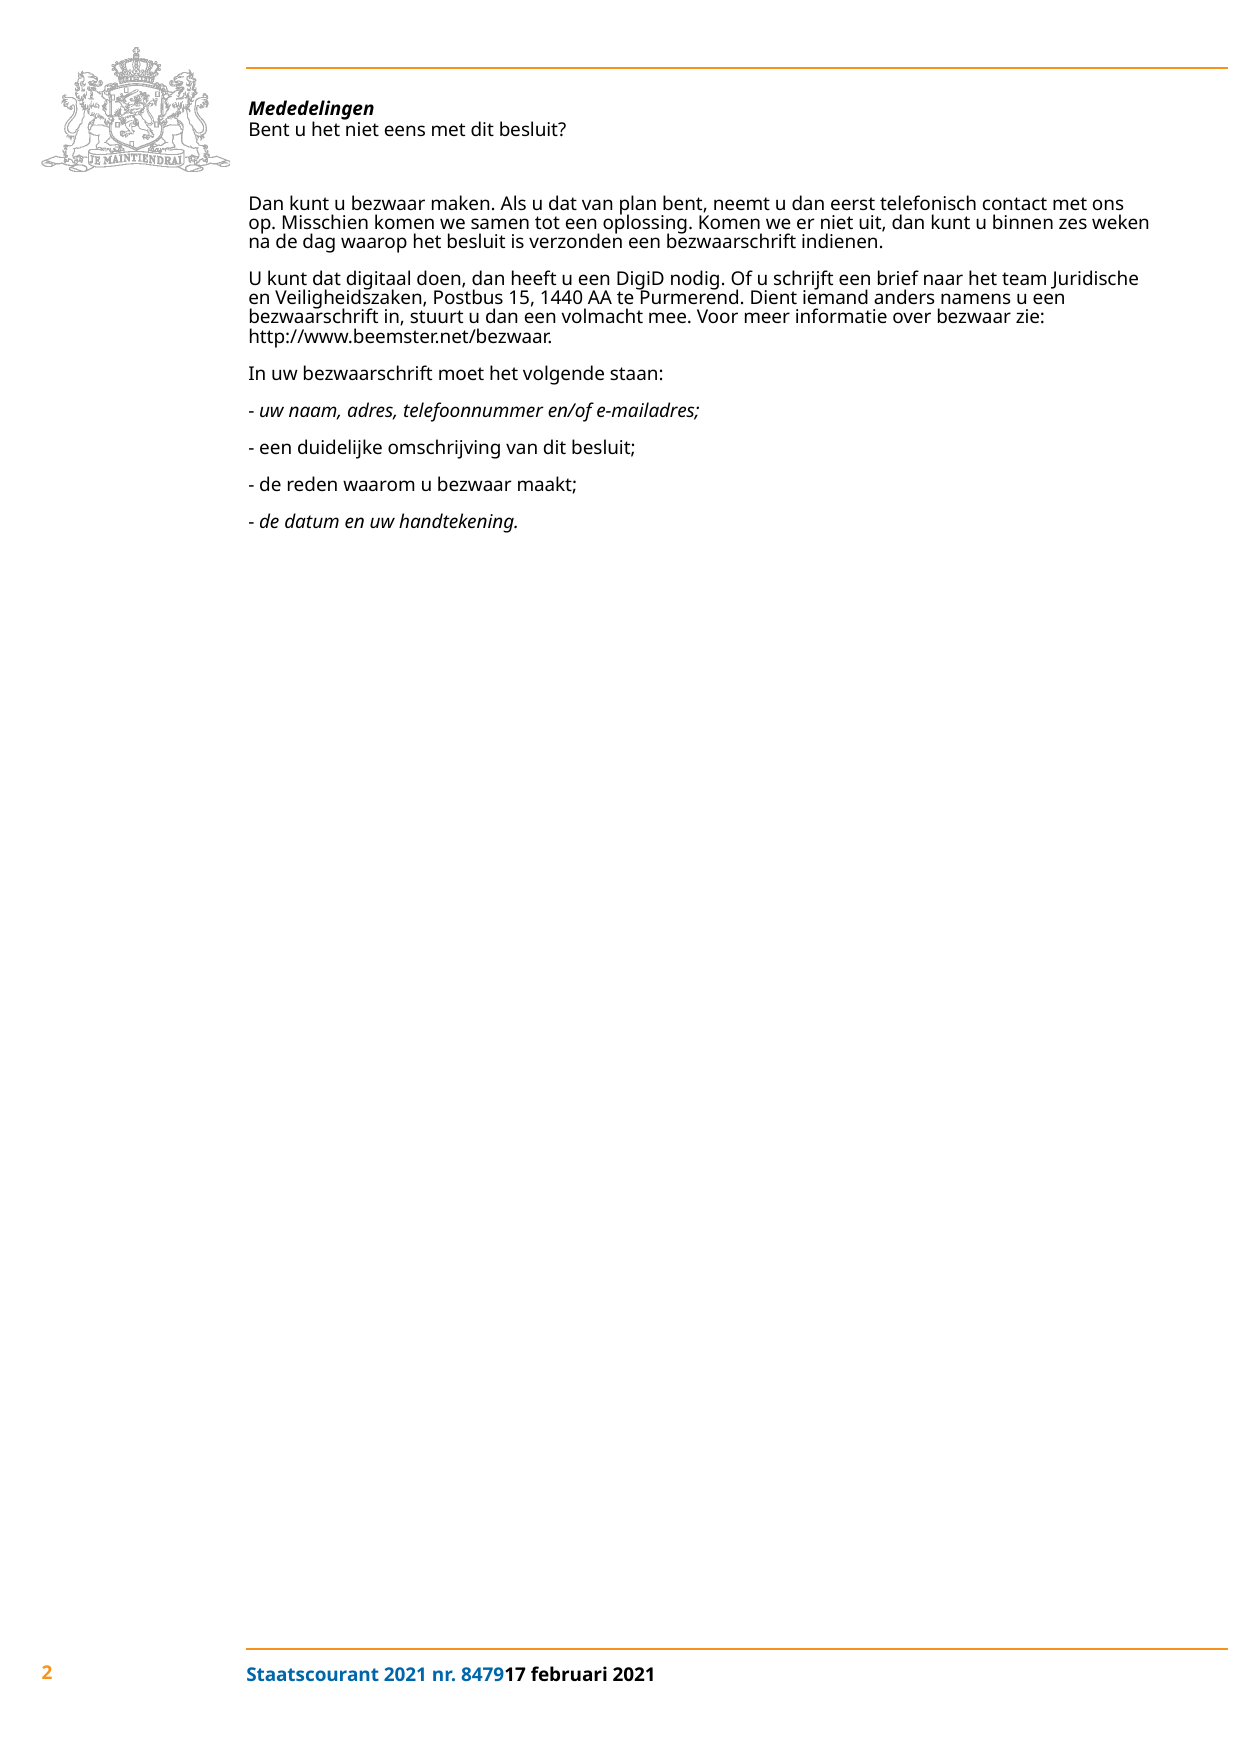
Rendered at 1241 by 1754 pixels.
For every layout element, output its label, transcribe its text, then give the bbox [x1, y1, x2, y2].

text - een duidelijke omschrijving van dit besluit; [248, 439, 1152, 458]
text - uw naam, adres, telefoonnummer en/of e-mailadres; [248, 402, 1152, 421]
text Bent u het niet eens met dit besluit? [248, 121, 1152, 140]
text Dan kunt u bezwaar maken. Als u dat van plan bent, neemt u dan eerst telefonisch contact met ons op. Misschien komen we samen tot een oplossing. Komen we er niet uit, dan kunt u binnen zes weken na de dag waarop het besluit is verzonden een bezwaarschrift indienen. [248, 194, 1152, 252]
text In uw bezwaarschrift moet het volgende staan: [248, 365, 1152, 384]
text - de reden waarom u bezwaar maakt; [248, 476, 1152, 495]
text - de datum en uw handtekening. [248, 513, 1152, 532]
picture [41, 47, 231, 172]
text U kunt dat digitaal doen, dan heeft u een DigiD nodig. Of u schrijft een brief naar het team Juridische en Veiligheidszaken, Postbus 15, 1440 AA te Purmerend. Dient iemand anders namens u een bezwaarschrift in, stuurt u dan een volmacht mee. Voor meer informatie over bezwaar zie: http://www.beemster.net/bezwaar. [248, 270, 1152, 347]
text Mededelingen [248, 95, 1152, 121]
